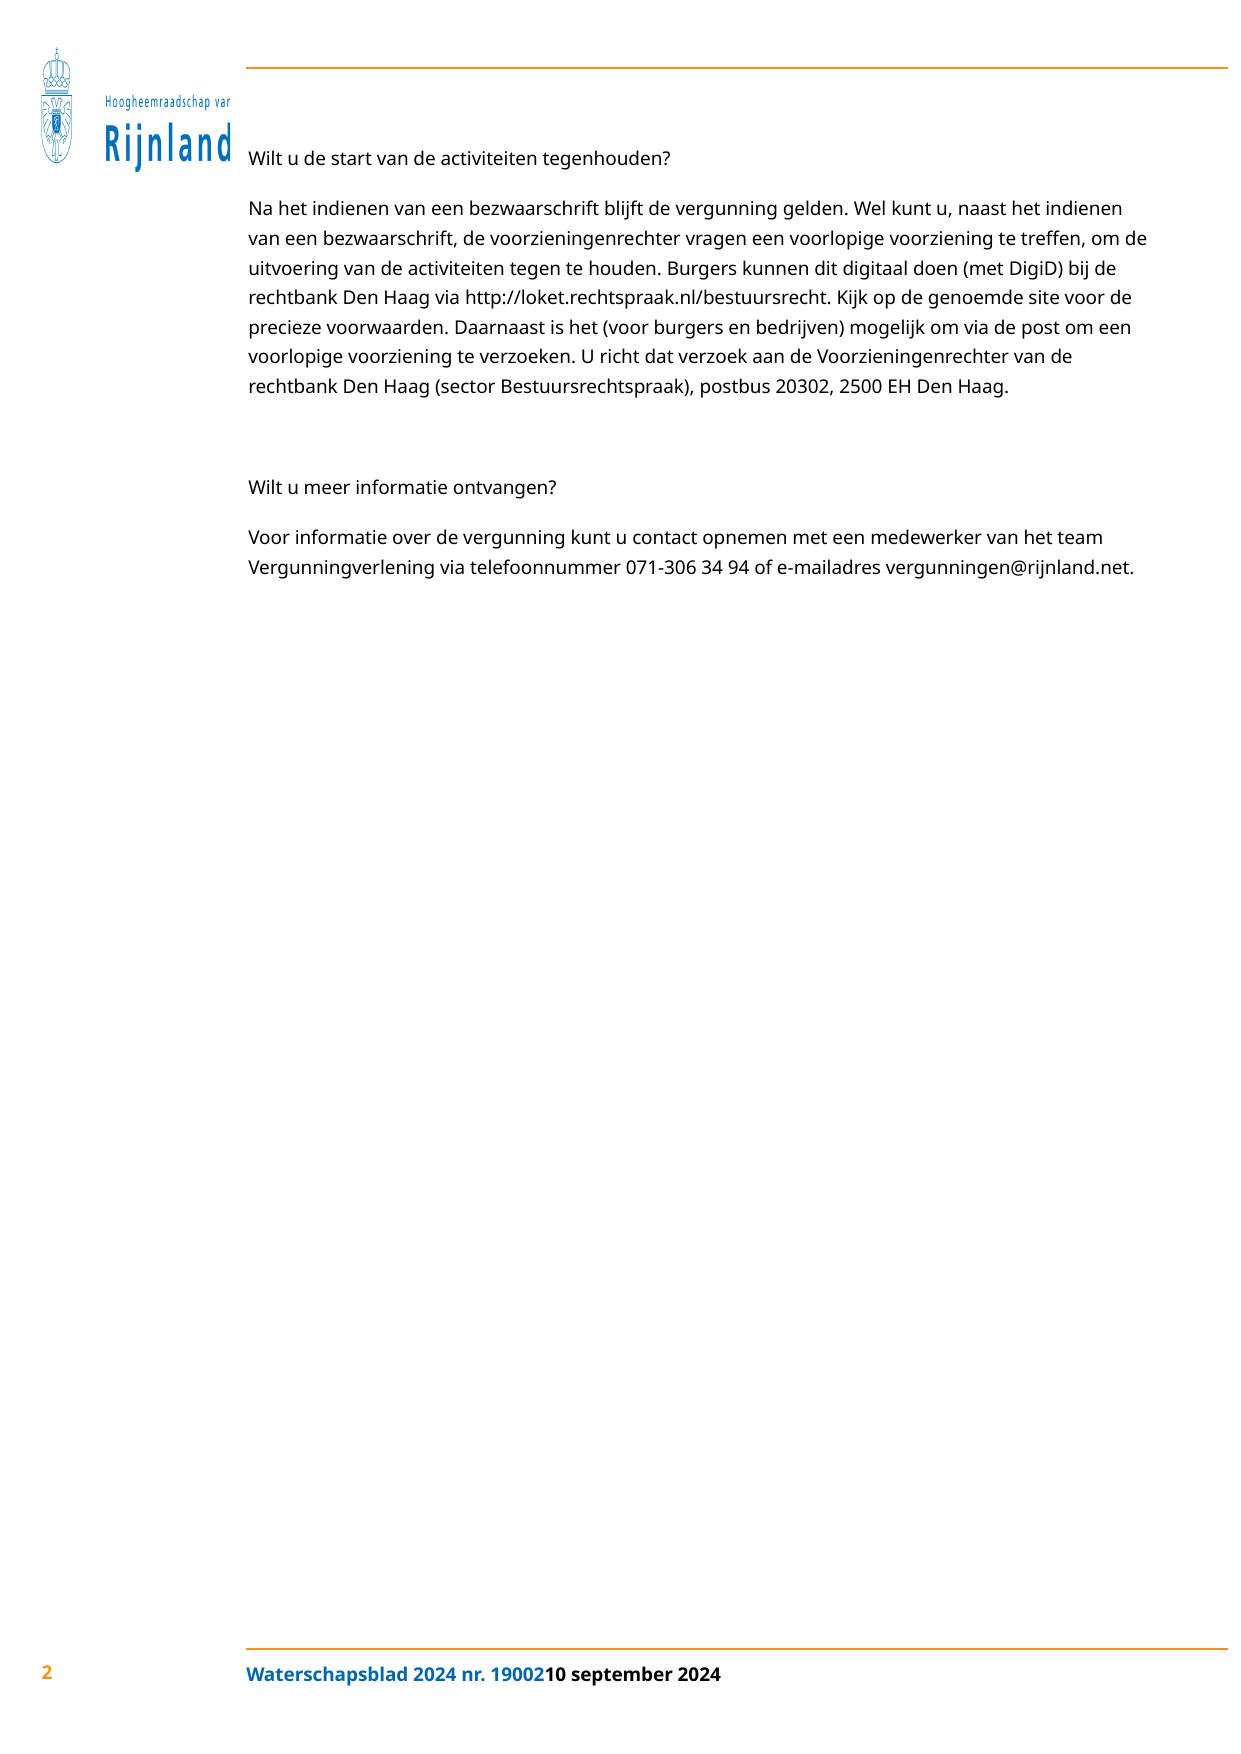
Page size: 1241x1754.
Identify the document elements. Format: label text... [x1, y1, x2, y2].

text Voor informatie over de vergunning kunt u contact opnemen met een medewerker van het team Vergunningverlening via telefoonnummer 071-306 34 94 of e-mailadres vergunningen@rijnland.net. [248, 524, 1152, 580]
text Na het indienen van een bezwaarschrift blijft de vergunning gelden. Wel kunt u, naast het indienen van een bezwaarschrift, de voorzieningenrechter vragen een voorlopige voorziening te treffen, om de uitvoering van de activiteiten tegen te houden. Burgers kunnen dit digitaal doen (met DigiD) bij de rechtbank Den Haag via http://loket.rechtspraak.nl/bestuursrecht. Kijk op de genoemde site voor de precieze voorwaarden. Daarnaast is het (voor burgers en bedrijven) mogelijk om via de post om een voorlopige voorziening te verzoeken. U richt dat verzoek aan de Voorzieningenrechter van de rechtbank Den Haag (sector Bestuursrechtspraak), postbus 20302, 2500 EH Den Haag. [248, 196, 1152, 399]
text Wilt u meer informatie ontvangen? [248, 474, 1152, 500]
picture [41, 47, 231, 172]
text Wilt u de start van de activiteiten tegenhouden? [248, 145, 1152, 171]
